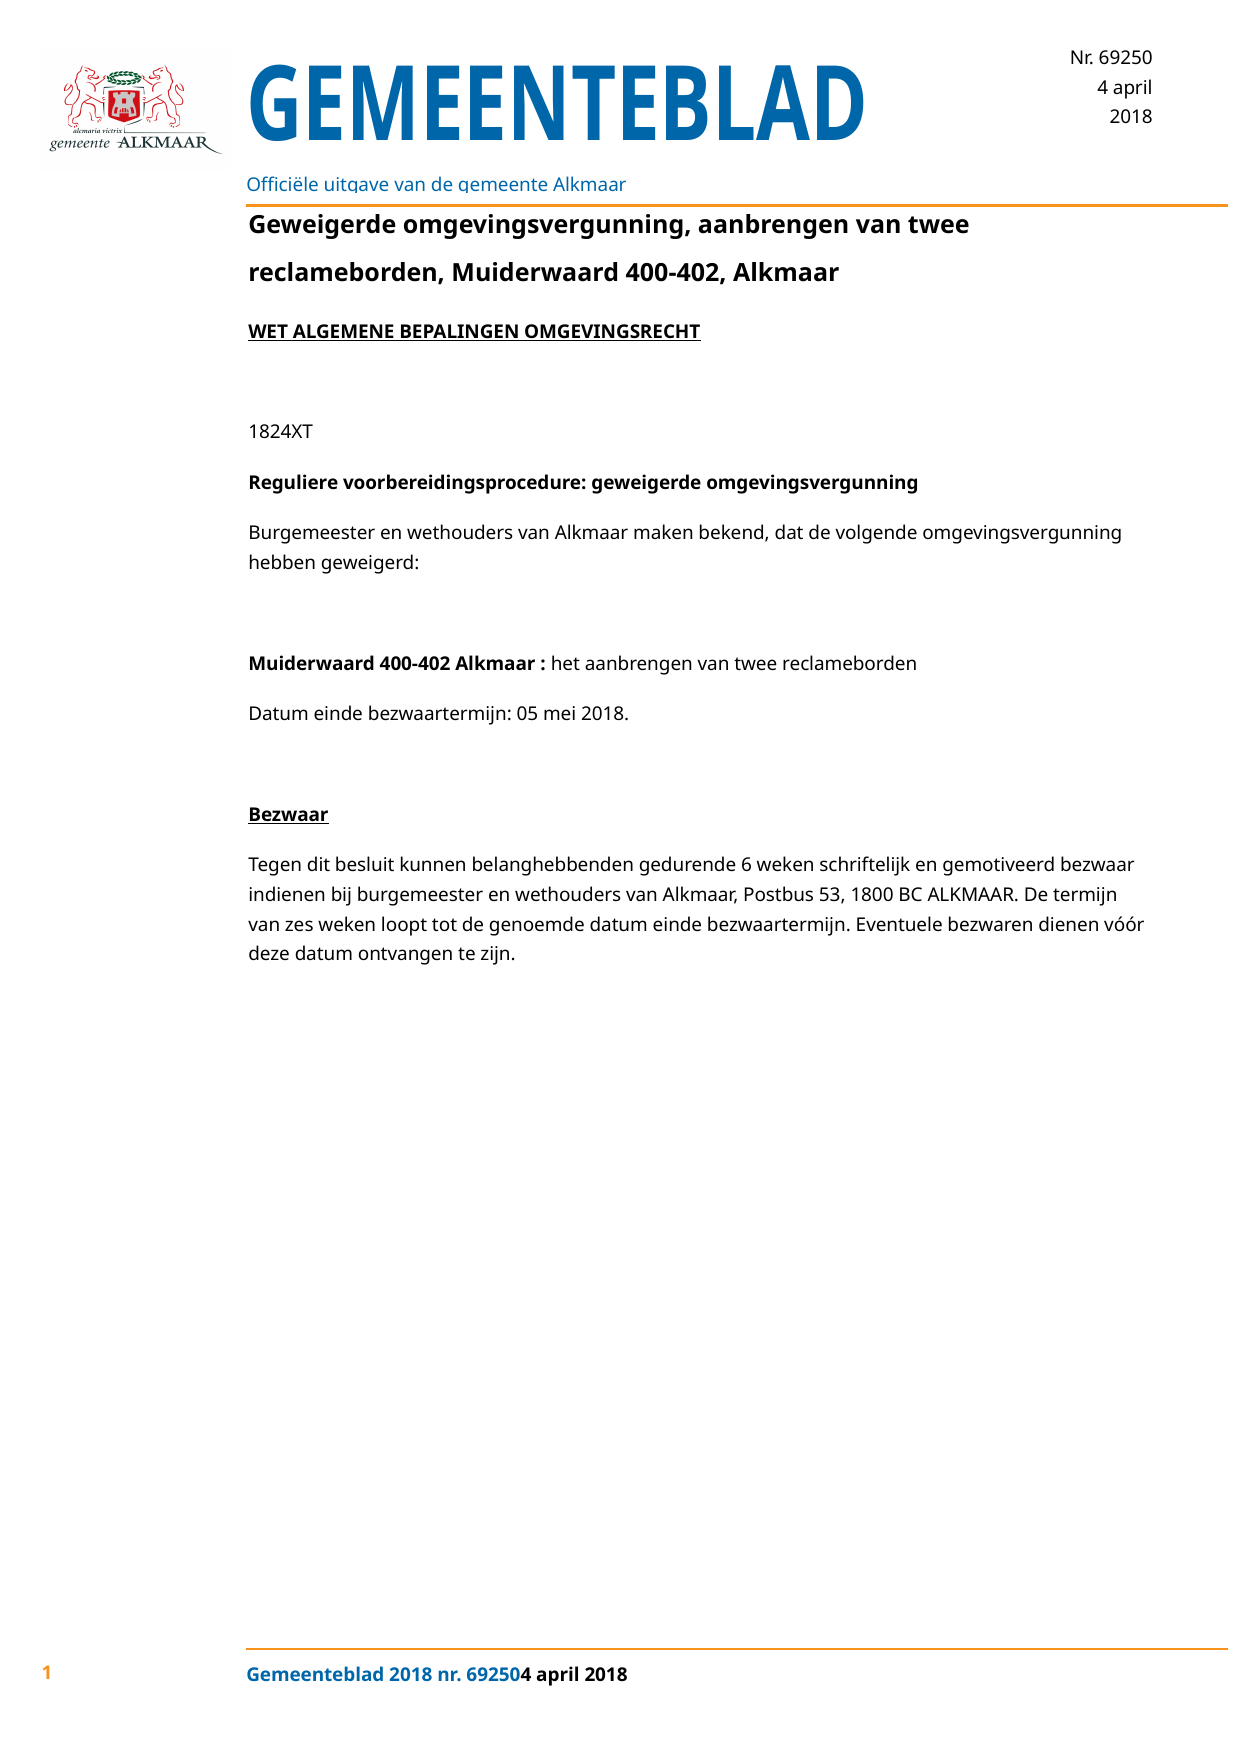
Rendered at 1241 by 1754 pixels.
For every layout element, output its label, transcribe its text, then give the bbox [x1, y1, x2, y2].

text Bezwaar [248, 801, 1152, 827]
text WET ALGEMENE BEPALINGEN OMGEVINGSRECHT [248, 318, 1152, 344]
text Datum einde bezwaartermijn: 05 mei 2018. [248, 700, 1152, 726]
text Reguliere voorbereidingsprocedure: geweigerde omgevingsvergunning [248, 469, 1152, 495]
picture [41, 47, 231, 172]
text Burgemeester en wethouders van Alkmaar maken bekend, dat de volgende omgevingsvergunning hebben geweigerd: [248, 519, 1152, 575]
text Tegen dit besluit kunnen belanghebbenden gedurende 6 weken schriftelijk en gemotiveerd bezwaar indienen bij burgemeester en wethouders van Alkmaar, Postbus 53, 1800 BC ALKMAAR. De termijn van zes weken loopt tot de genoemde datum einde bezwaartermijn. Eventuele bezwaren dienen vóór deze datum ontvangen te zijn. [248, 852, 1152, 966]
text 1824XT [248, 419, 1152, 444]
text Geweigerde omgevingsvergunning, aanbrengen van twee reclameborden, Muiderwaard 400-402, Alkmaar [248, 207, 1152, 288]
text Muiderwaard 400-402 Alkmaar : het aanbrengen van twee reclameborden [248, 650, 1152, 676]
